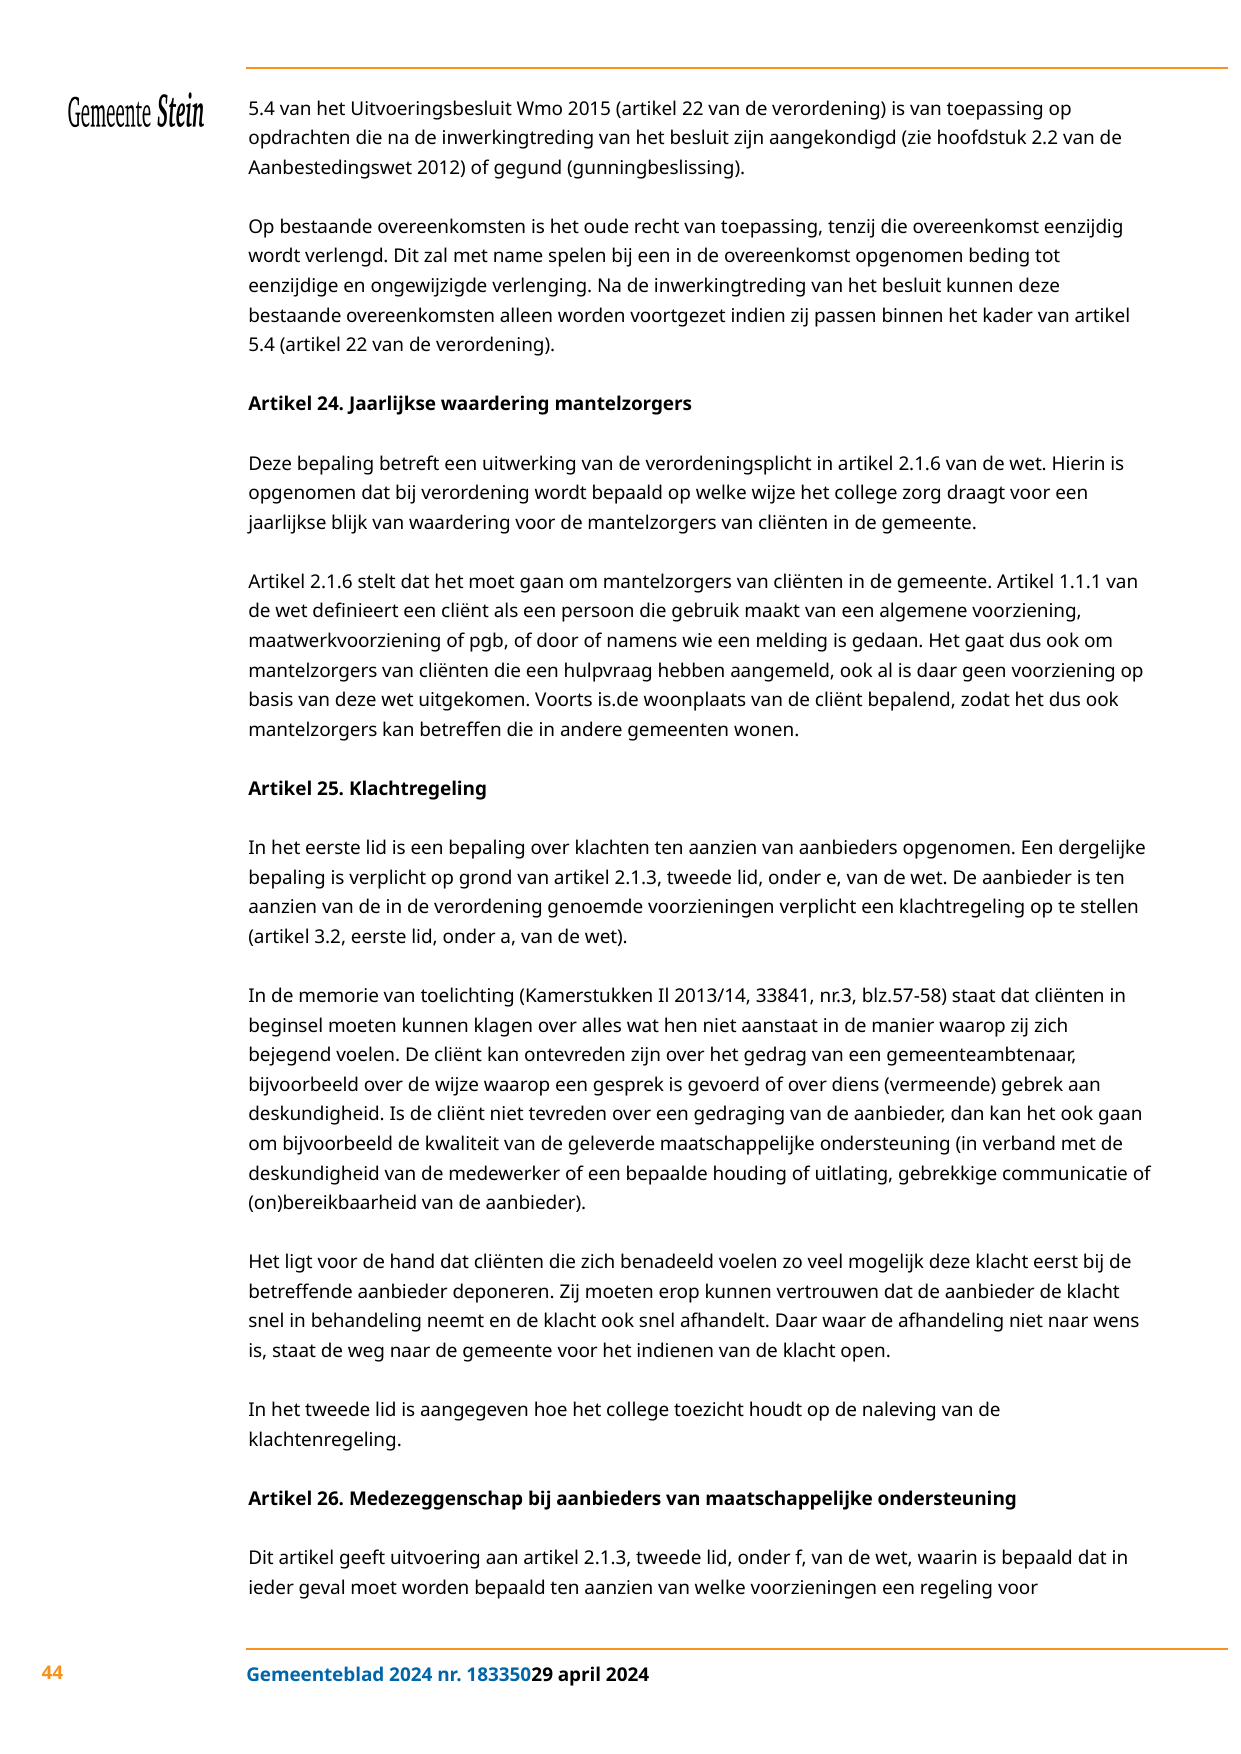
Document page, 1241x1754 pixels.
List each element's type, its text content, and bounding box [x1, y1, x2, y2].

text Op bestaande overeenkomsten is het oude recht van toepassing, tenzij die overeenkomst eenzijdig wordt verlengd. Dit zal met name spelen bij een in de overeenkomst opgenomen beding tot eenzijdige en ongewijzigde verlenging. Na de inwerkingtreding van het besluit kunnen deze bestaande overeenkomsten alleen worden voortgezet indien zij passen binnen het kader van artikel 5.4 (artikel 22 van de verordening). [248, 213, 1152, 357]
text Dit artikel geeft uitvoering aan artikel 2.1.3, tweede lid, onder f, van de wet, waarin is bepaald dat in ieder geval moet worden bepaald ten aanzien van welke voorzieningen een regeling voor [248, 1544, 1152, 1600]
text Het ligt voor de hand dat cliënten die zich benadeeld voelen zo veel mogelijk deze klacht eerst bij de betreffende aanbieder deponeren. Zij moeten erop kunnen vertrouwen dat de aanbieder de klacht snel in behandeling neemt en de klacht ook snel afhandelt. Daar waar de afhandeling niet naar wens is, staat de weg naar de gemeente voor het indienen van de klacht open. [248, 1248, 1152, 1363]
text Artikel 26. Medezeggenschap bij aanbieders van maatschappelijke ondersteuning [248, 1485, 1152, 1511]
text Deze bepaling betreft een uitwerking van de verordeningsplicht in artikel 2.1.6 van de wet. Hierin is opgenomen dat bij verordening wordt bepaald op welke wijze het college zorg draagt voor een jaarlijkse blijk van waardering voor de mantelzorgers van cliënten in de gemeente. [248, 450, 1152, 535]
text Artikel 2.1.6 stelt dat het moet gaan om mantelzorgers van cliënten in de gemeente. Artikel 1.1.1 van de wet definieert een cliënt als een persoon die gebruik maakt van een algemene voorziening, maatwerkvoorziening of pgb, of door of namens wie een melding is gedaan. Het gaat dus ook om mantelzorgers van cliënten die een hulpvraag hebben aangemeld, ook al is daar geen voorziening op basis van deze wet uitgekomen. Voorts is.de woonplaats van de cliënt bepalend, zodat het dus ook mantelzorgers kan betreffen die in andere gemeenten wonen. [248, 568, 1152, 742]
text In de memorie van toelichting (Kamerstukken Il 2013/14, 33841, nr.3, blz.57-58) staat dat cliënten in beginsel moeten kunnen klagen over alles wat hen niet aanstaat in de manier waarop zij zich bejegend voelen. De cliënt kan ontevreden zijn over het gedrag van een gemeenteambtenaar, bijvoorbeeld over de wijze waarop een gesprek is gevoerd of over diens (vermeende) gebrek aan deskundigheid. Is de cliënt niet tevreden over een gedraging van de aanbieder, dan kan het ook gaan om bijvoorbeeld de kwaliteit van de geleverde maatschappelijke ondersteuning (in verband met de deskundigheid van de medewerker of een bepaalde houding of uitlating, gebrekkige communicatie of (on)bereikbaarheid van de aanbieder). [248, 982, 1152, 1215]
text Artikel 24. Jaarlijkse waardering mantelzorgers [248, 391, 1152, 416]
picture [41, 47, 231, 172]
text In het eerste lid is een bepaling over klachten ten aanzien van aanbieders opgenomen. Een dergelijke bepaling is verplicht op grond van artikel 2.1.3, tweede lid, onder e, van de wet. De aanbieder is ten aanzien van de in de verordening genoemde voorzieningen verplicht een klachtregeling op te stellen (artikel 3.2, eerste lid, onder a, van de wet). [248, 834, 1152, 949]
text Artikel 25. Klachtregeling [248, 775, 1152, 801]
text 5.4 van het Uitvoeringsbesluit Wmo 2015 (artikel 22 van de verordening) is van toepassing op opdrachten die na de inwerkingtreding van het besluit zijn aangekondigd (zie hoofdstuk 2.2 van de Aanbestedingswet 2012) of gegund (gunningbeslissing). [248, 95, 1152, 180]
text In het tweede lid is aangegeven hoe het college toezicht houdt op de naleving van de klachtenregeling. [248, 1396, 1152, 1452]
